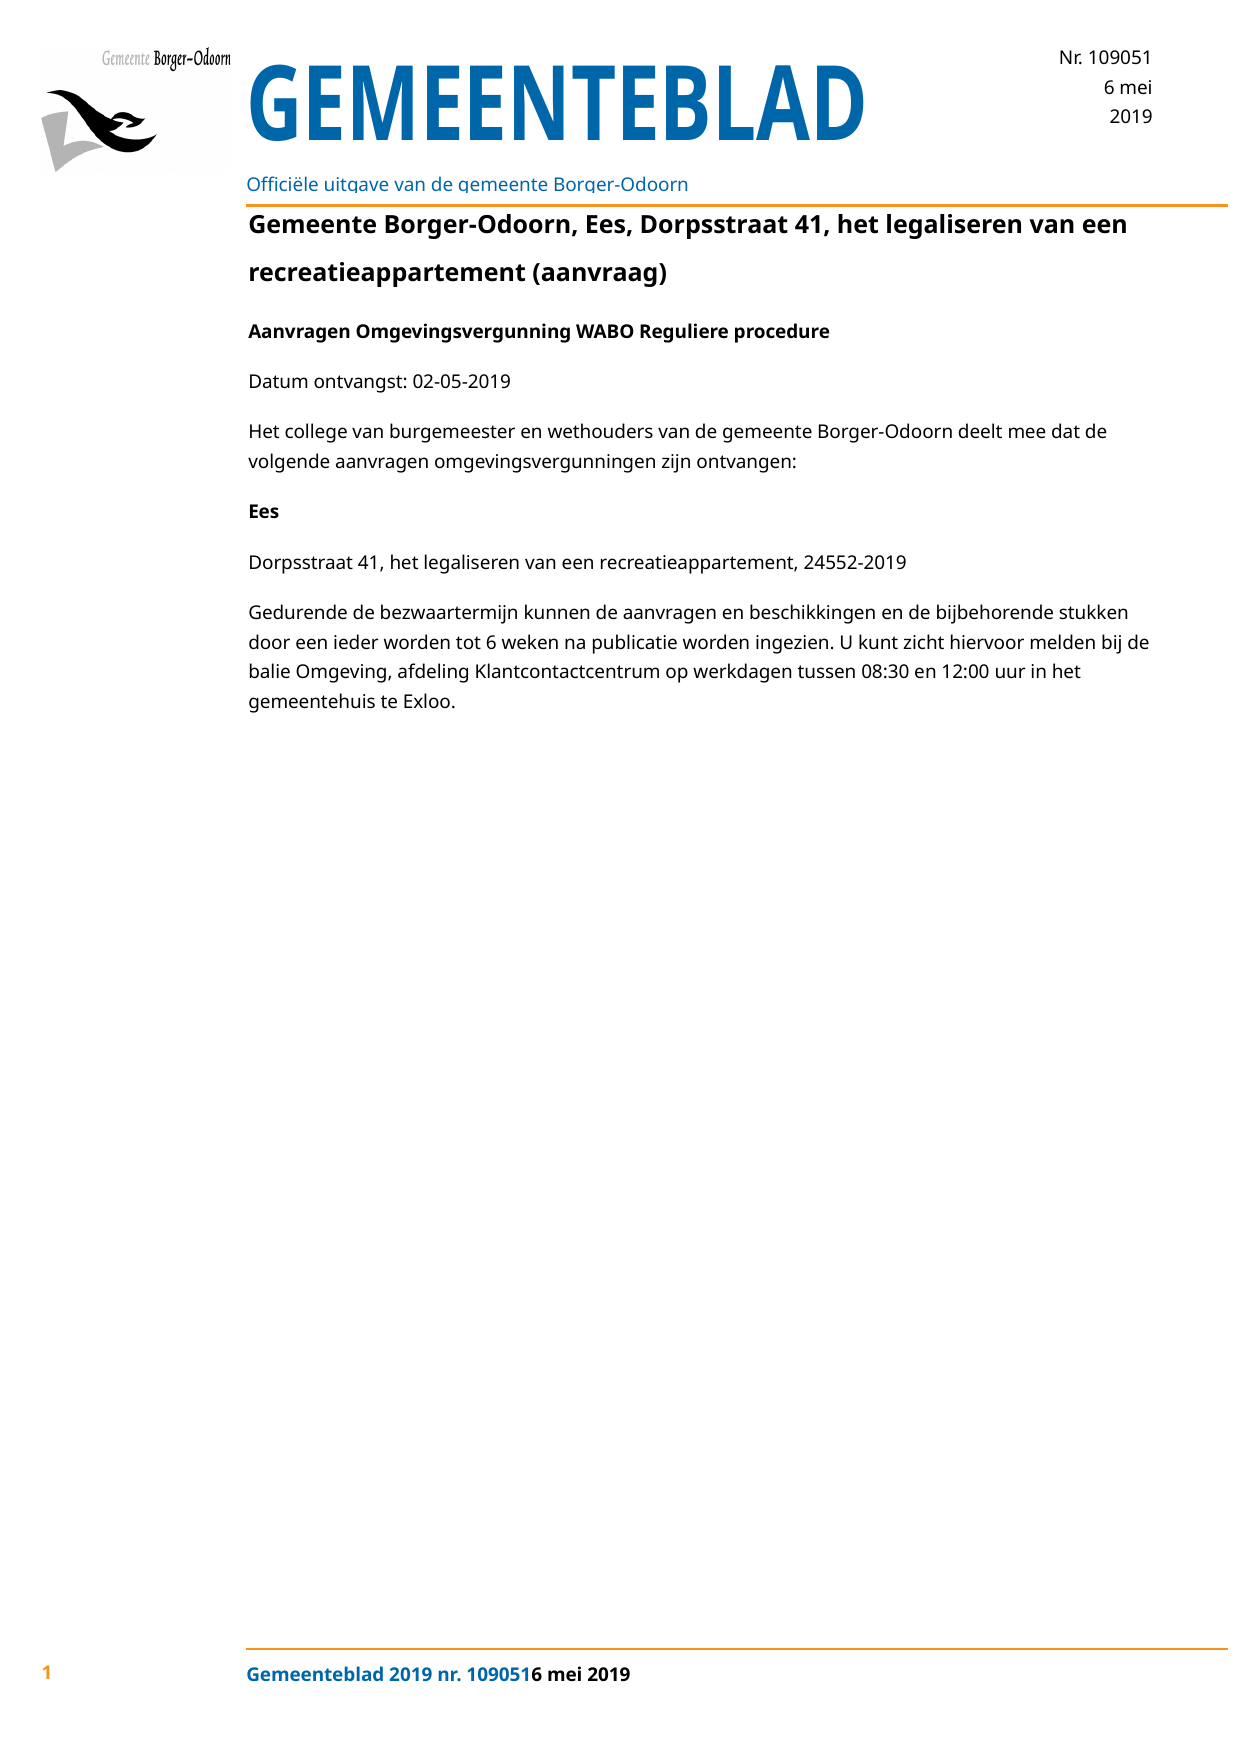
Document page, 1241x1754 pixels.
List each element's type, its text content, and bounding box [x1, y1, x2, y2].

text Gedurende de bezwaartermijn kunnen de aanvragen en beschikkingen en de bijbehorende stukken door een ieder worden tot 6 weken na publicatie worden ingezien. U kunt zicht hiervoor melden bij de balie Omgeving, afdeling Klantcontactcentrum op werkdagen tussen 08:30 en 12:00 uur in het gemeentehuis te Exloo. [248, 599, 1152, 714]
text Het college van burgemeester en wethouders van de gemeente Borger-Odoorn deelt mee dat de volgende aanvragen omgevingsvergunningen zijn ontvangen: [248, 419, 1152, 474]
text Gemeente Borger-Odoorn, Ees, Dorpsstraat 41, het legaliseren van een recreatieappartement (aanvraag) [248, 207, 1152, 288]
text Datum ontvangst: 02-05-2019 [248, 368, 1152, 394]
text Ees [248, 499, 1152, 524]
text Dorpsstraat 41, het legaliseren van een recreatieappartement, 24552-2019 [248, 549, 1152, 575]
picture [41, 47, 231, 172]
text Aanvragen Omgevingsvergunning WABO Reguliere procedure [248, 318, 1152, 344]
